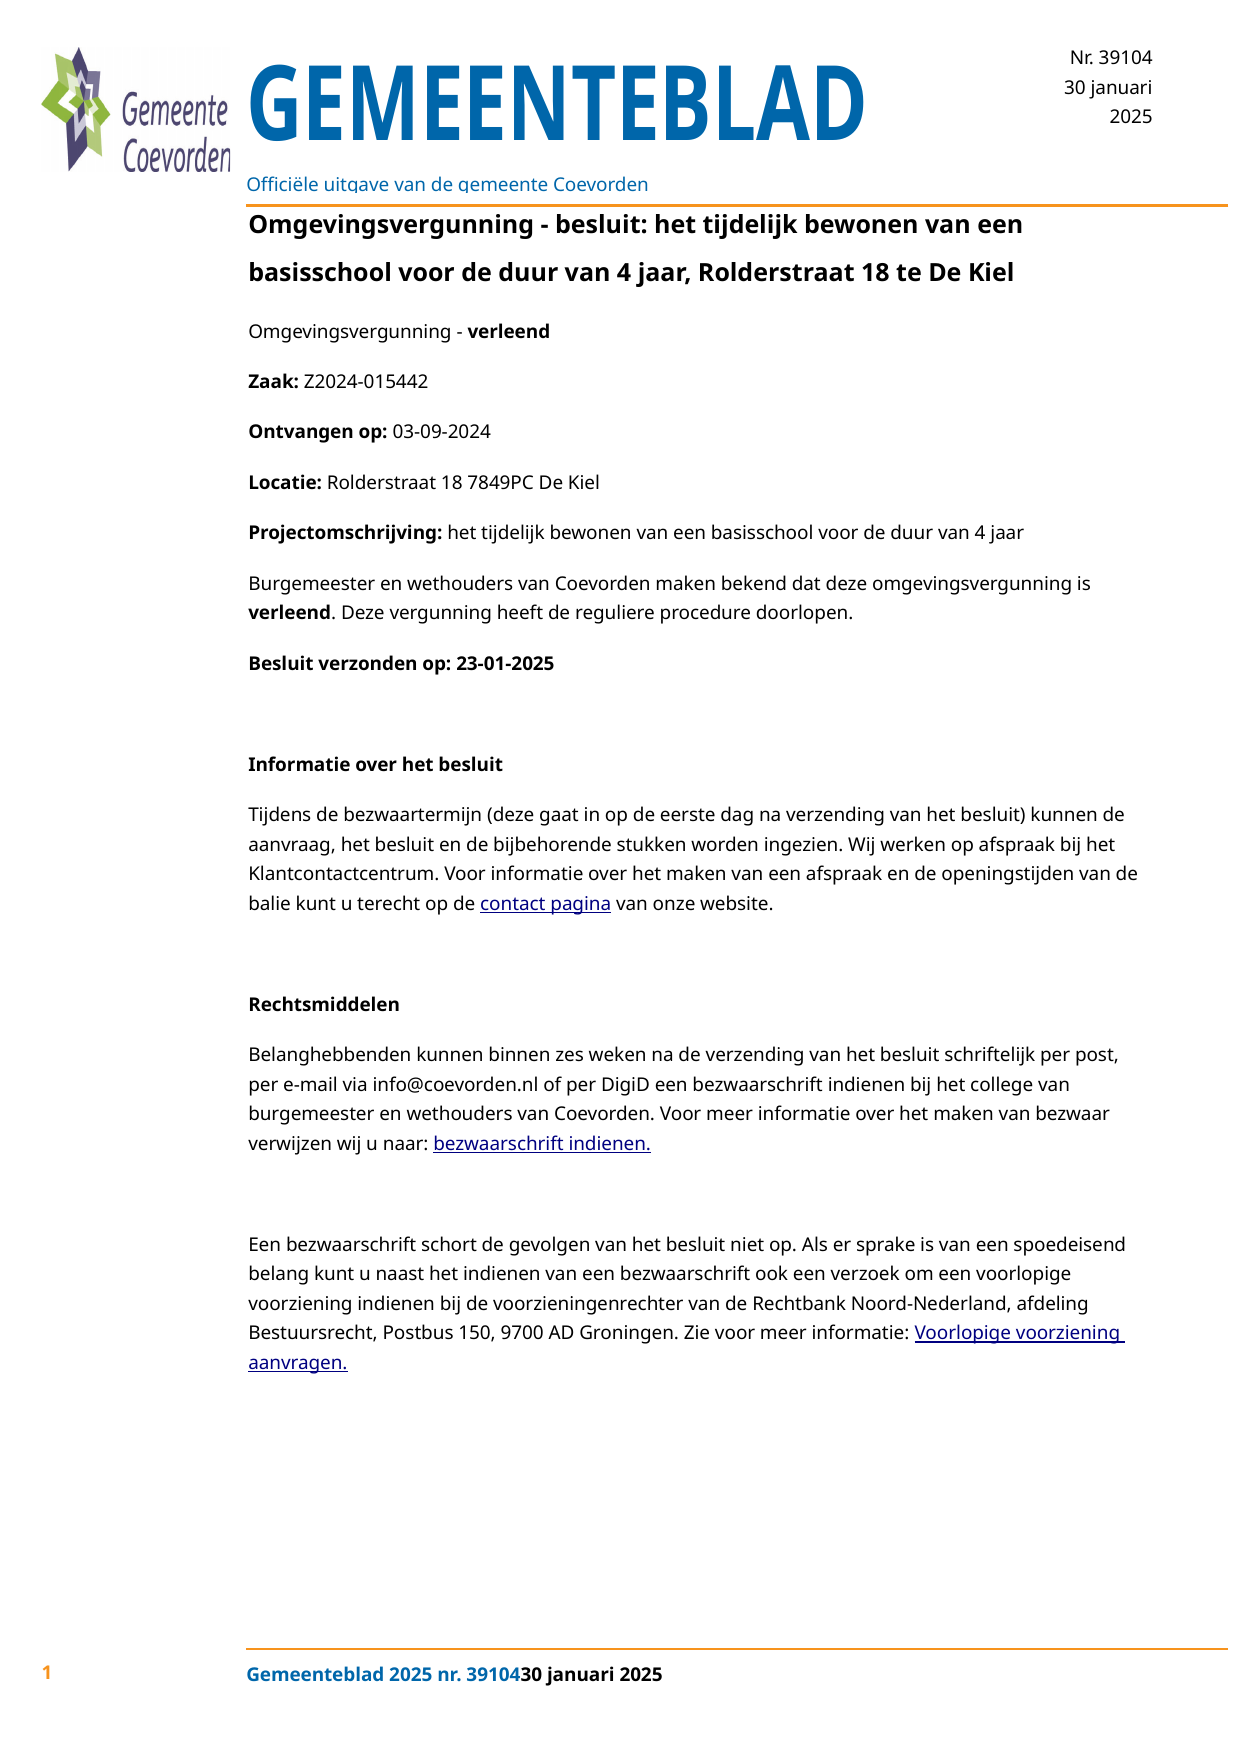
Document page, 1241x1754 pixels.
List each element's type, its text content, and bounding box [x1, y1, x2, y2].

text Projectomschrijving: het tijdelijk bewonen van een basisschool voor de duur van 4 jaar [248, 519, 1152, 545]
text Ontvangen op: 03-09-2024 [248, 419, 1152, 444]
text Rechtsmiddelen [248, 991, 1152, 1017]
text Belanghebbenden kunnen binnen zes weken na de verzending van het besluit schriftelijk per post, per e-mail via info@coevorden.nl of per DigiD een bezwaarschrift indienen bij het college van burgemeester en wethouders van Coevorden. Voor meer informatie over het maken van bezwaar verwijzen wij u naar: bezwaarschrift indienen. [248, 1041, 1152, 1156]
text Burgemeester en wethouders van Coevorden maken bekend dat deze omgevingsvergunning is verleend. Deze vergunning heeft de reguliere procedure doorlopen. [248, 570, 1152, 625]
text Informatie over het besluit [248, 751, 1152, 777]
text Tijdens de bezwaartermijn (deze gaat in op de eerste dag na verzending van het besluit) kunnen de aanvraag, het besluit en de bijbehorende stukken worden ingezien. Wij werken op afspraak bij het Klantcontactcentrum. Voor informatie over het maken van een afspraak en de openingstijden van de balie kunt u terecht op de contact pagina van onze website. [248, 801, 1152, 916]
text Locatie: Rolderstraat 18 7849PC De Kiel [248, 469, 1152, 495]
text Zaak: Z2024-015442 [248, 368, 1152, 394]
text Besluit verzonden op: 23-01-2025 [248, 650, 1152, 676]
text Omgevingsvergunning - verleend [248, 318, 1152, 344]
text Omgevingsvergunning - besluit: het tijdelijk bewonen van een basisschool voor de duur van 4 jaar, Rolderstraat 18 te De Kiel [248, 207, 1152, 288]
picture [41, 47, 231, 172]
text Een bezwaarschrift schort de gevolgen van het besluit niet op. Als er sprake is van een spoedeisend belang kunt u naast het indienen van een bezwaarschrift ook een verzoek om een voorlopige voorziening indienen bij de voorzieningenrechter van de Rechtbank Noord-Nederland, afdeling Bestuursrecht, Postbus 150, 9700 AD Groningen. Zie voor meer informatie: Voorlopige voorziening aanvragen. [248, 1231, 1152, 1375]
